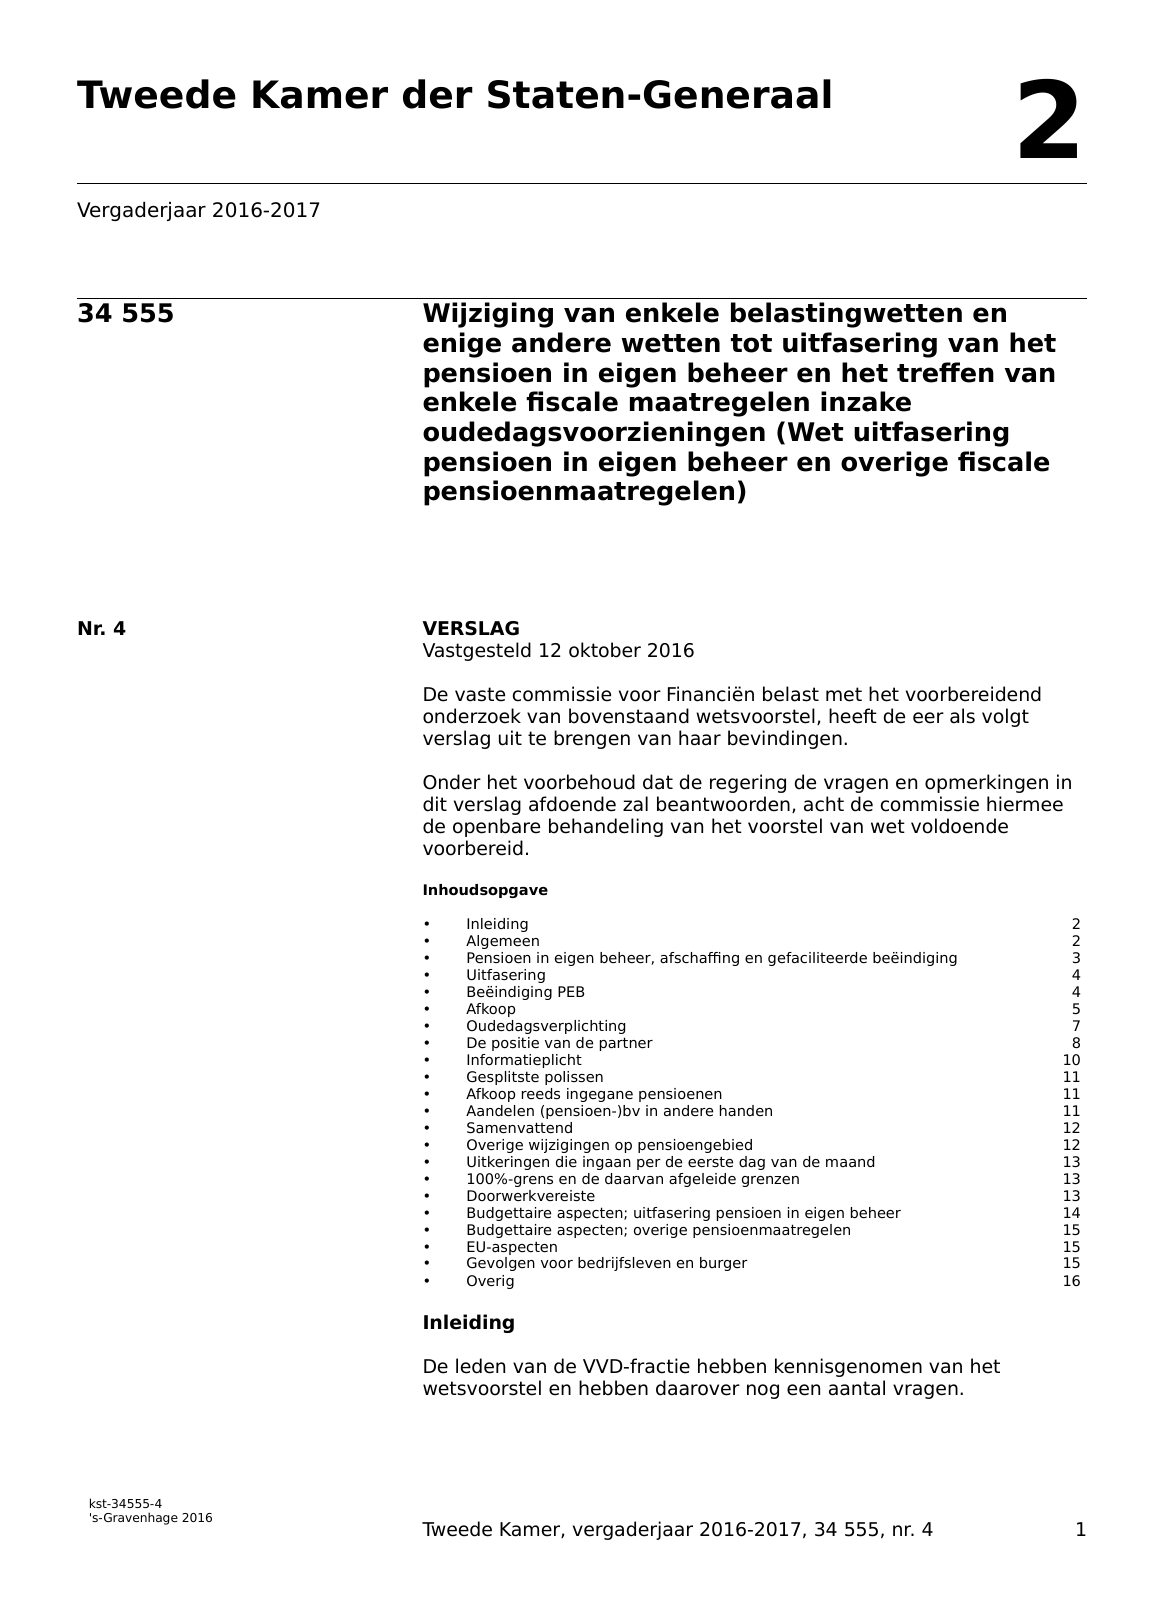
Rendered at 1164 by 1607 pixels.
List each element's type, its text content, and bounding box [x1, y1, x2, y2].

table_cell Pensioen in eigen beheer, afschaffing en gefaciliteerde beëindiging [460, 950, 1021, 967]
table_cell • [422, 1255, 460, 1272]
table_cell • [422, 1086, 460, 1103]
table_header Inhoudsopgave [422, 882, 1021, 899]
text Onder het voorbehoud dat de regering de vragen en opmerkingen in dit verslag afdoende zal beantwoorden, acht de commissie hiermee de openbare behandeling van het voorstel van wet voldoende voorbereid. [422, 772, 1087, 860]
table_cell Inleiding [460, 916, 1021, 933]
table_cell • [422, 1171, 460, 1187]
table_cell • [422, 916, 460, 933]
table_cell 8 [1021, 1035, 1087, 1052]
table_cell • [422, 1120, 460, 1137]
table_cell 2 [1021, 933, 1087, 950]
table_cell Uitfasering [460, 967, 1021, 984]
table_cell 7 [1021, 1018, 1087, 1035]
table_header [1021, 882, 1087, 899]
table_cell 11 [1021, 1103, 1087, 1119]
subtitle 34 555 Wijziging van enkele belastingwetten en enige andere wetten tot uitfasering van het pensioen in eigen beheer en het treffen van enkele fiscale maatregelen inzake oudedagsvoorzieningen (Wet uitfasering pensioen in eigen beheer en overige fiscale pensioenmaatregelen) [77, 299, 1087, 507]
table_cell • [422, 1239, 460, 1255]
table_cell 12 [1021, 1120, 1087, 1137]
table_cell • [422, 950, 460, 967]
table_cell Algemeen [460, 933, 1021, 950]
table_cell Overig [460, 1273, 1021, 1289]
table_cell • [422, 933, 460, 950]
subtitle Nr. 4 VERSLAG [77, 618, 1087, 640]
table_cell 100%-grens en de daarvan afgeleide grenzen [460, 1171, 1021, 1187]
table_cell 15 [1021, 1221, 1087, 1238]
table_cell • [422, 1035, 460, 1052]
table_cell De positie van de partner [460, 1035, 1021, 1052]
table_cell • [422, 1273, 460, 1289]
table_cell Samenvattend [460, 1120, 1021, 1137]
text 's-Gravenhage 2016 [88, 1511, 323, 1525]
table_cell • [422, 1188, 460, 1204]
table_cell 10 [1021, 1052, 1087, 1069]
table_cell [460, 899, 1021, 916]
table_cell • [422, 1001, 460, 1018]
table_cell 4 [1021, 984, 1087, 1001]
table_cell 5 [1021, 1001, 1087, 1018]
table_cell • [422, 1137, 460, 1153]
table_cell • [422, 1221, 460, 1238]
table_cell 12 [1021, 1137, 1087, 1153]
text De leden van de VVD-fractie hebben kennisgenomen van het wetsvoorstel en hebben daarover nog een aantal vragen. [422, 1356, 1087, 1400]
table_cell Budgettaire aspecten; overige pensioenmaatregelen [460, 1221, 1021, 1238]
table_cell Aandelen (pensioen-)bv in andere handen [460, 1103, 1021, 1119]
table_cell 13 [1021, 1171, 1087, 1187]
table_cell 2 [1021, 916, 1087, 933]
table_cell 3 [1021, 950, 1087, 967]
subtitle Inleiding [422, 1312, 1087, 1333]
table_cell 11 [1021, 1086, 1087, 1103]
table_cell • [422, 1018, 460, 1035]
table_cell 13 [1021, 1188, 1087, 1204]
table_cell Doorwerkvereiste [460, 1188, 1021, 1204]
table_cell Budgettaire aspecten; uitfasering pensioen in eigen beheer [460, 1205, 1021, 1221]
table_cell Informatieplicht [460, 1052, 1021, 1069]
table_cell Vergaderjaar 2016-2017 [77, 184, 1087, 298]
table_cell [422, 899, 460, 916]
table_cell Afkoop reeds ingegane pensioenen [460, 1086, 1021, 1103]
table_cell Afkoop [460, 1001, 1021, 1018]
table_cell EU-aspecten [460, 1239, 1021, 1255]
table_cell 15 [1021, 1239, 1087, 1255]
text Vastgesteld 12 oktober 2016 [422, 640, 1087, 662]
table_cell 4 [1021, 967, 1087, 984]
table_cell • [422, 984, 460, 1001]
table_cell 15 [1021, 1255, 1087, 1272]
table_cell Gesplitste polissen [460, 1069, 1021, 1086]
table_cell • [422, 1154, 460, 1171]
table_header Tweede Kamer der Staten-Generaal [77, 59, 886, 183]
table_cell • [422, 1103, 460, 1119]
text De vaste commissie voor Financiën belast met het voorbereidend onderzoek van bovenstaand wetsvoorstel, heeft de eer als volgt verslag uit te brengen van haar bevindingen. [422, 684, 1087, 750]
table_cell Beëindiging PEB [460, 984, 1021, 1001]
table_cell 13 [1021, 1154, 1087, 1171]
table_cell 14 [1021, 1205, 1087, 1221]
table_cell 16 [1021, 1273, 1087, 1289]
table_cell Overige wijzigingen op pensioengebied [460, 1137, 1021, 1153]
table_cell [1021, 899, 1087, 916]
table_header 2 [886, 59, 1087, 183]
text kst-34555-4 [88, 1497, 323, 1511]
table_cell 11 [1021, 1069, 1087, 1086]
table_cell • [422, 1205, 460, 1221]
table_cell • [422, 1069, 460, 1086]
table_cell Gevolgen voor bedrijfsleven en burger [460, 1255, 1021, 1272]
table_cell • [422, 1052, 460, 1069]
table_cell Uitkeringen die ingaan per de eerste dag van de maand [460, 1154, 1021, 1171]
table_cell • [422, 967, 460, 984]
table_cell Oudedagsverplichting [460, 1018, 1021, 1035]
